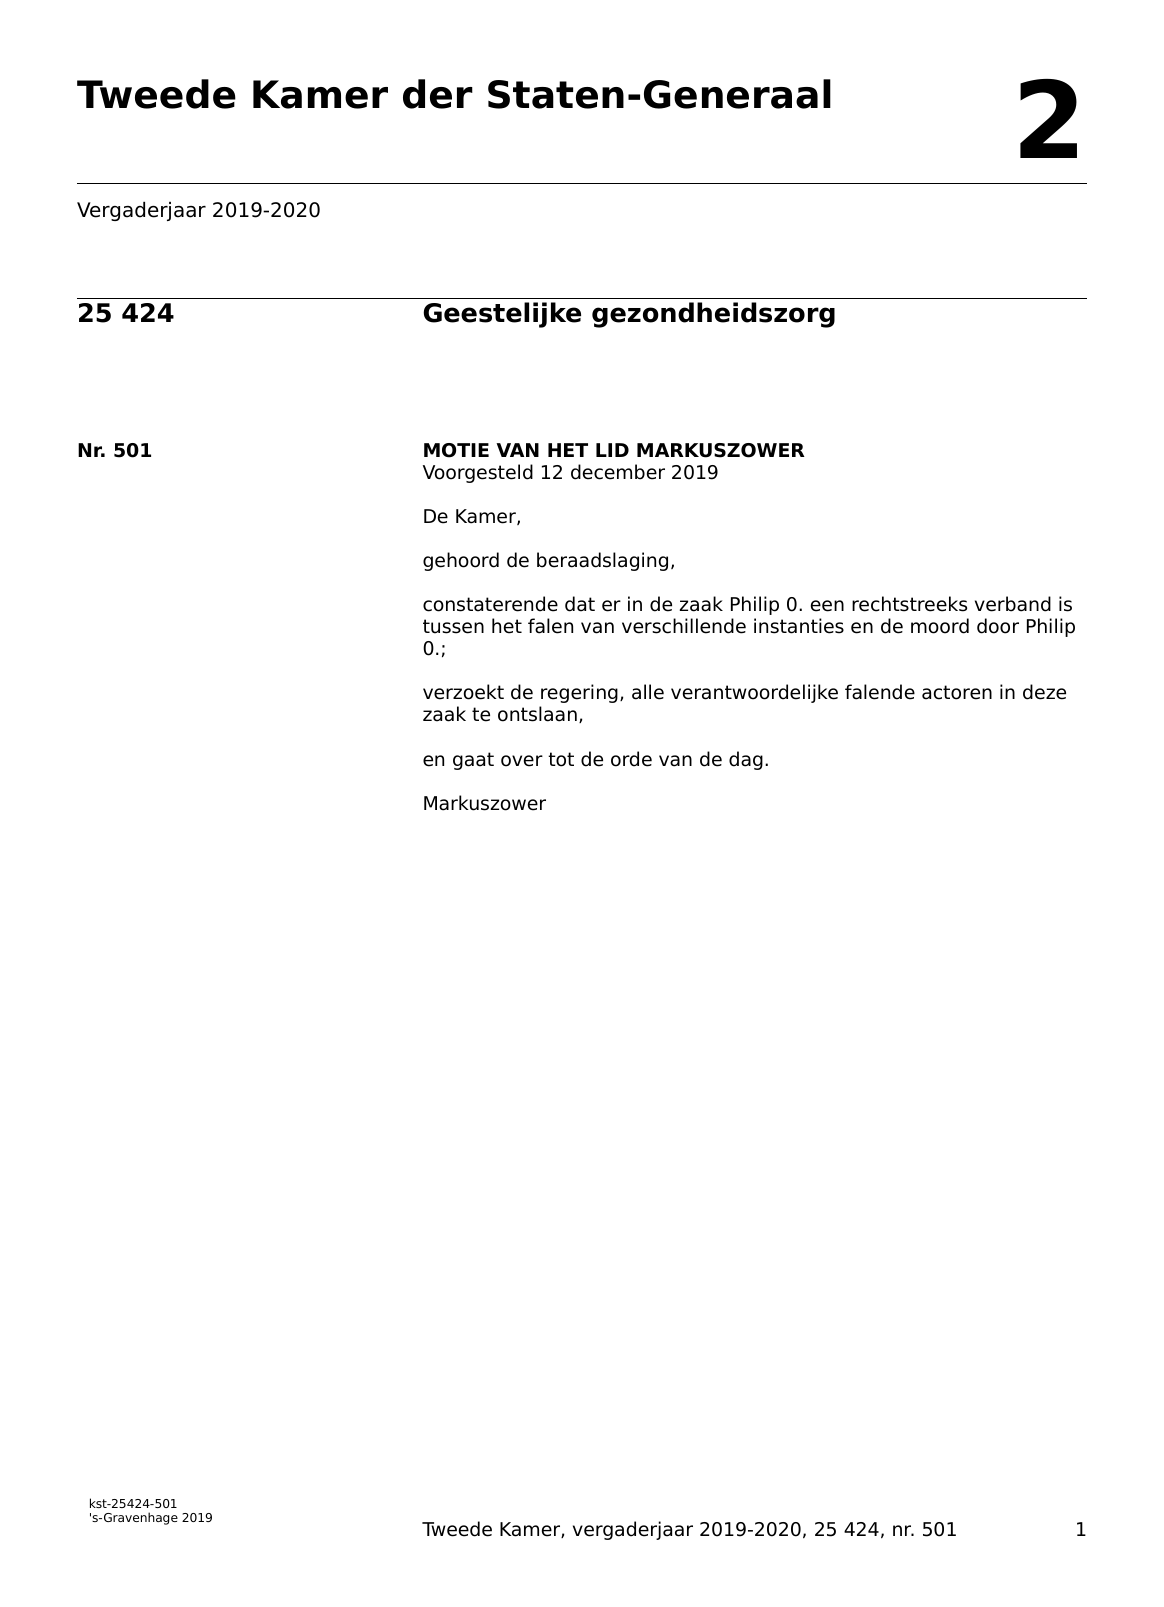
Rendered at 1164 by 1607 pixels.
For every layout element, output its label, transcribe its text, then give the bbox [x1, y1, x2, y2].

table_header Tweede Kamer der Staten-Generaal [77, 59, 886, 183]
text Voorgesteld 12 december 2019 [422, 462, 1087, 484]
table_cell Vergaderjaar 2019-2020 [77, 184, 1087, 298]
subtitle 25 424 Geestelijke gezondheidszorg [77, 299, 1087, 329]
text 's-Gravenhage 2019 [88, 1511, 323, 1525]
text De Kamer, [422, 506, 1087, 528]
text Markuszower [422, 793, 1087, 814]
text en gaat over tot de orde van de dag. [422, 748, 1087, 770]
text gehoord de beraadslaging, [422, 550, 1087, 572]
text kst-25424-501 [88, 1497, 323, 1511]
subtitle Nr. 501 MOTIE VAN HET LID MARKUSZOWER [77, 440, 1087, 462]
text constaterende dat er in de zaak Philip 0. een rechtstreeks verband is tussen het falen van verschillende instanties en de moord door Philip 0.; [422, 594, 1087, 660]
text verzoekt de regering, alle verantwoordelijke falende actoren in deze zaak te ontslaan, [422, 682, 1087, 726]
table_header 2 [886, 59, 1087, 183]
